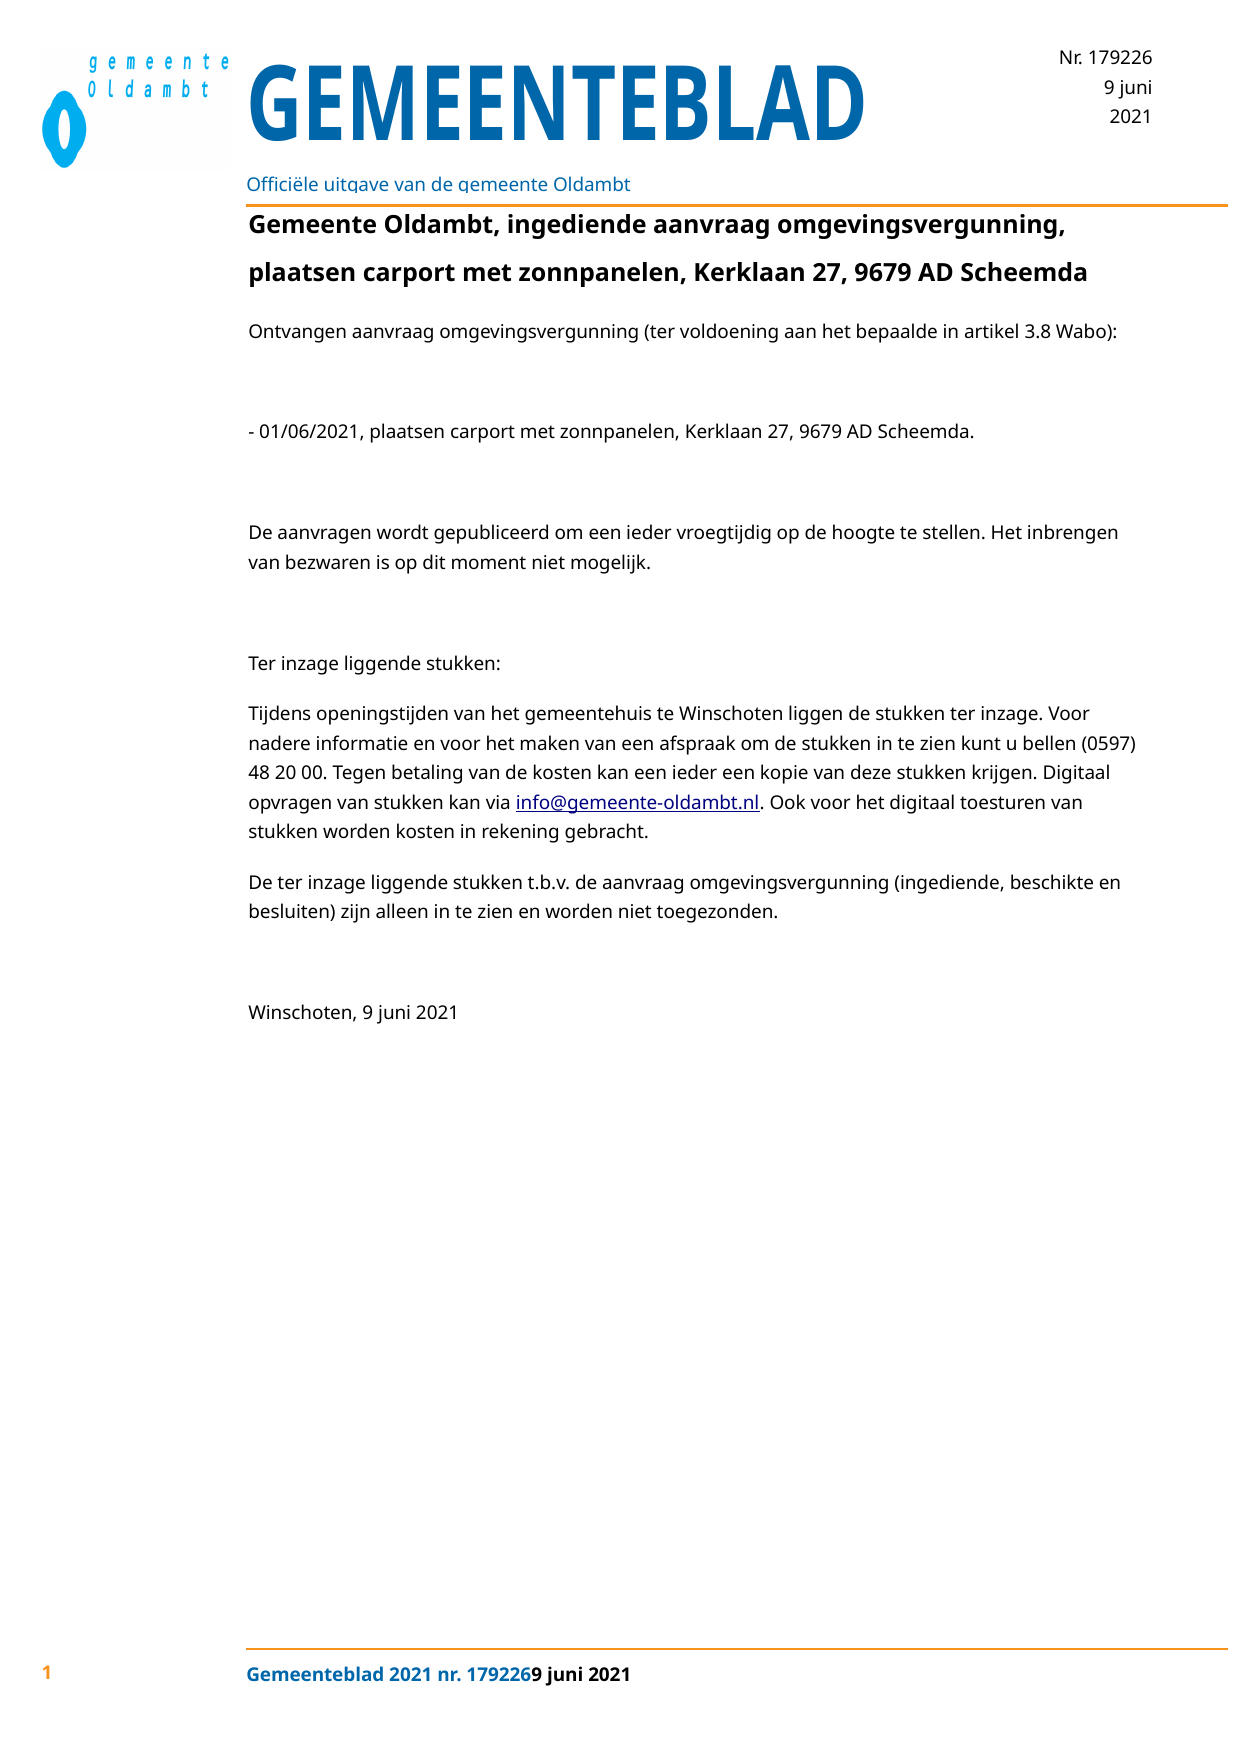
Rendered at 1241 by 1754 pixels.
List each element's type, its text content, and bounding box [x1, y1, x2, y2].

text De ter inzage liggende stukken t.b.v. de aanvraag omgevingsvergunning (ingediende, beschikte en besluiten) zijn alleen in te zien en worden niet toegezonden. [248, 869, 1152, 924]
text Ontvangen aanvraag omgevingsvergunning (ter voldoening aan het bepaalde in artikel 3.8 Wabo): [248, 318, 1152, 344]
text Gemeente Oldambt, ingediende aanvraag omgevingsvergunning, plaatsen carport met zonnpanelen, Kerklaan 27, 9679 AD Scheemda [248, 207, 1152, 288]
text - 01/06/2021, plaatsen carport met zonnpanelen, Kerklaan 27, 9679 AD Scheemda. [248, 419, 1152, 444]
text Tijdens openingstijden van het gemeentehuis te Winschoten liggen de stukken ter inzage. Voor nadere informatie en voor het maken van een afspraak om de stukken in te zien kunt u bellen (0597) 48 20 00. Tegen betaling van de kosten kan een ieder een kopie van deze stukken krijgen. Digitaal opvragen van stukken kan via info@gemeente-oldambt.nl. Ook voor het digitaal toesturen van stukken worden kosten in rekening gebracht. [248, 700, 1152, 844]
text De aanvragen wordt gepubliceerd om een ieder vroegtijdig op de hoogte te stellen. Het inbrengen van bezwaren is op dit moment niet mogelijk. [248, 519, 1152, 575]
text Ter inzage liggende stukken: [248, 650, 1152, 676]
text Winschoten, 9 juni 2021 [248, 999, 1152, 1025]
picture [41, 47, 231, 172]
